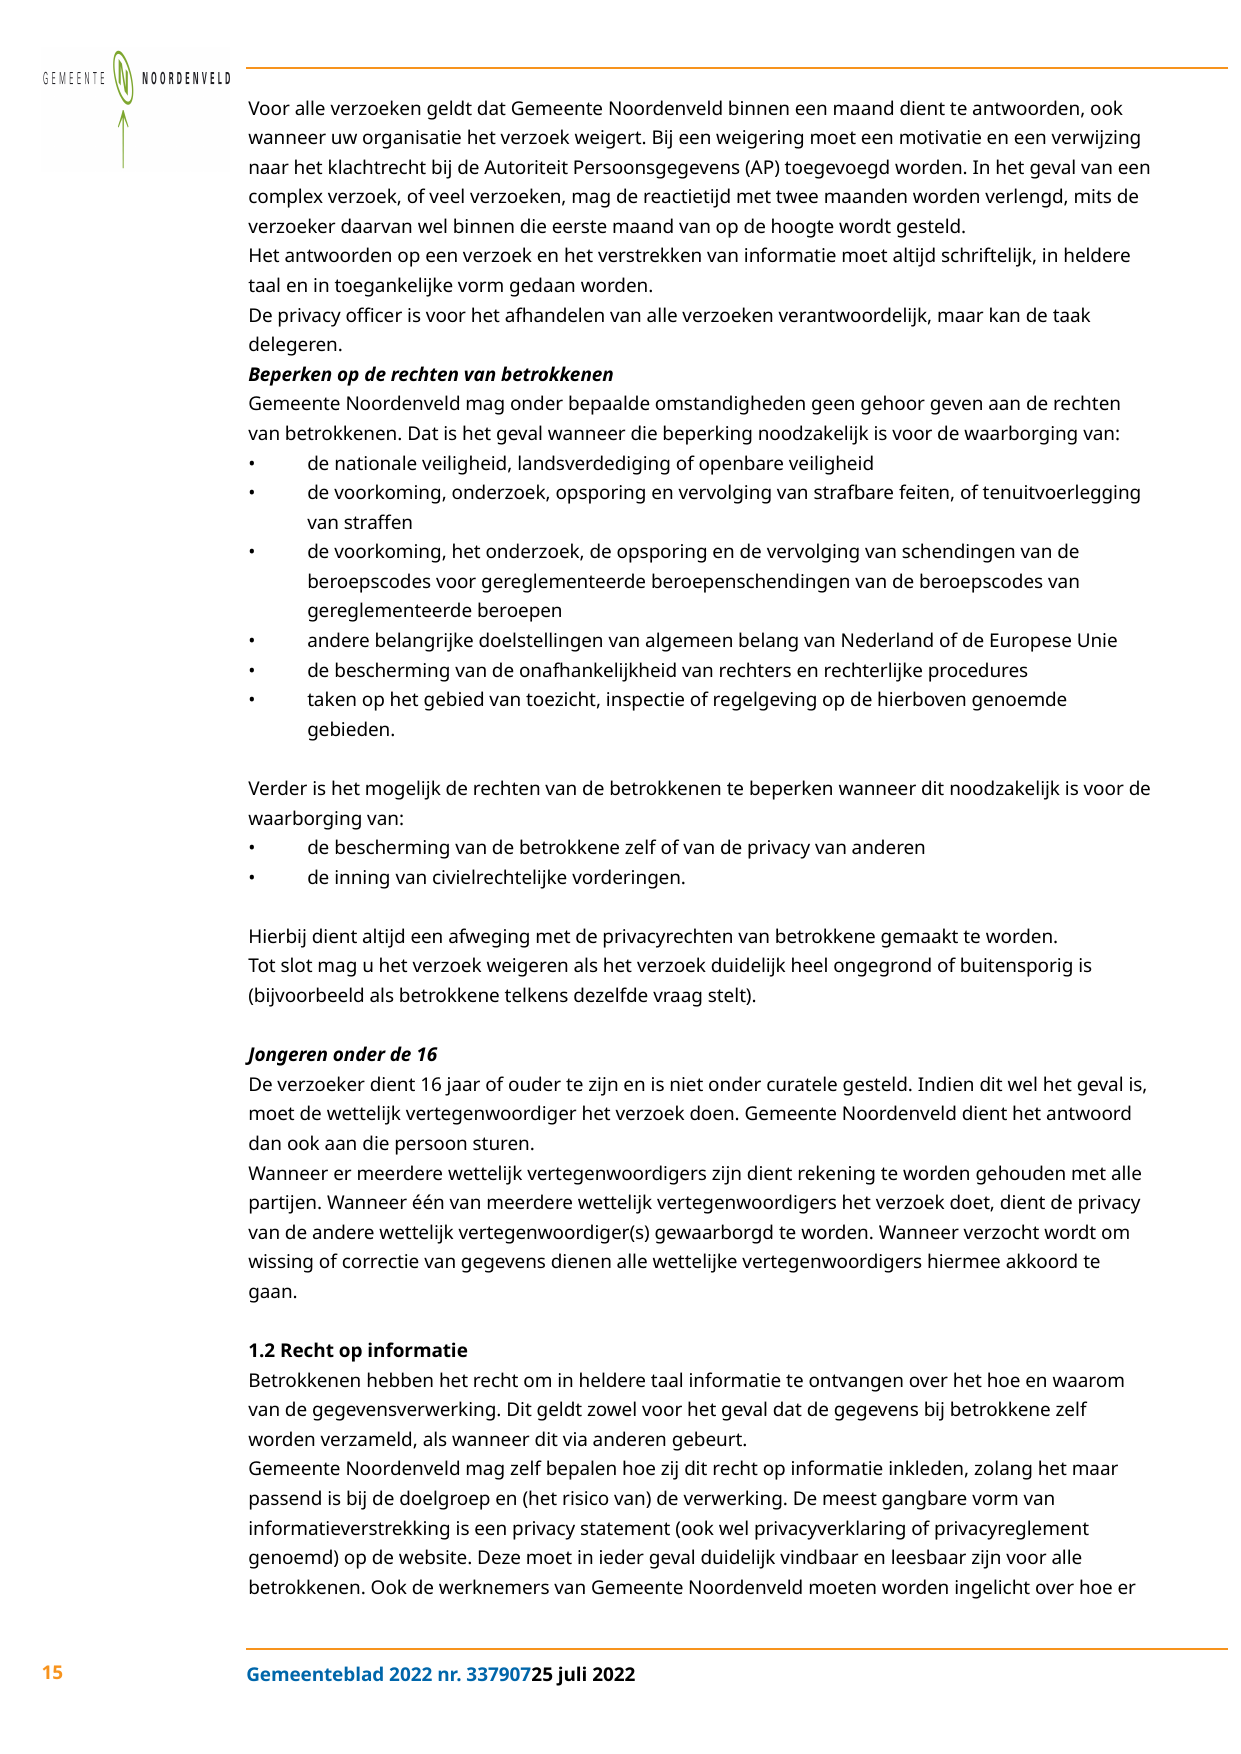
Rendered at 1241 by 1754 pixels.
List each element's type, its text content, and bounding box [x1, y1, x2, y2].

text Tot slot mag u het verzoek weigeren als het verzoek duidelijk heel ongegrond of buitensporig is (bijvoorbeeld als betrokkene telkens dezelfde vraag stelt). [248, 953, 1152, 1008]
list de bescherming van de onafhankelijkheid van rechters en rechterlijke procedures [248, 657, 1152, 683]
list de voorkoming, onderzoek, opsporing en vervolging van strafbare feiten, of tenuitvoerlegging van straffen [248, 479, 1152, 535]
list andere belangrijke doelstellingen van algemeen belang van Nederland of de Europese Unie [248, 627, 1152, 653]
text De privacy officer is voor het afhandelen van alle verzoeken verantwoordelijk, maar kan de taak delegeren. [248, 302, 1152, 357]
text Betrokkenen hebben het recht om in heldere taal informatie te ontvangen over het hoe en waarom van de gegevensverwerking. Dit geldt zowel voor het geval dat de gegevens bij betrokkene zelf worden verzameld, als wanneer dit via anderen gebeurt. [248, 1367, 1152, 1452]
picture [41, 47, 231, 172]
text Gemeente Noordenveld mag zelf bepalen hoe zij dit recht op informatie inkleden, zolang het maar passend is bij de doelgroep en (het risico van) de verwerking. De meest gangbare vorm van informatieverstrekking is een privacy statement (ook wel privacyverklaring of privacyreglement genoemd) op de website. Deze moet in ieder geval duidelijk vindbaar en leesbaar zijn voor alle betrokkenen. Ook de werknemers van Gemeente Noordenveld moeten worden ingelicht over hoe er [248, 1456, 1152, 1600]
list de nationale veiligheid, landsverdediging of openbare veiligheid [248, 450, 1152, 476]
list de bescherming van de betrokkene zelf of van de privacy van anderen [248, 834, 1152, 860]
list taken op het gebied van toezicht, inspectie of regelgeving op de hierboven genoemde gebieden. [248, 686, 1152, 742]
text Jongeren onder de 16 [248, 1041, 1152, 1067]
text Het antwoorden op een verzoek en het verstrekken van informatie moet altijd schriftelijk, in heldere taal en in toegankelijke vorm gedaan worden. [248, 243, 1152, 298]
text Voor alle verzoeken geldt dat Gemeente Noordenveld binnen een maand dient te antwoorden, ook wanneer uw organisatie het verzoek weigert. Bij een weigering moet een motivatie en een verwijzing naar het klachtrecht bij de Autoriteit Persoonsgegevens (AP) toegevoegd worden. In het geval van een complex verzoek, of veel verzoeken, mag de reactietijd met twee maanden worden verlengd, mits de verzoeker daarvan wel binnen die eerste maand van op de hoogte wordt gesteld. [248, 95, 1152, 239]
text Gemeente Noordenveld mag onder bepaalde omstandigheden geen gehoor geven aan de rechten van betrokkenen. Dat is het geval wanneer die beperking noodzakelijk is voor de waarborging van: [248, 391, 1152, 446]
text Verder is het mogelijk de rechten van de betrokkenen te beperken wanneer dit noodzakelijk is voor de waarborging van: [248, 775, 1152, 831]
list de voorkoming, het onderzoek, de opsporing en de vervolging van schendingen van de beroepscodes voor gereglementeerde beroepenschendingen van de beroepscodes van gereglementeerde beroepen [248, 538, 1152, 623]
list de inning van civielrechtelijke vorderingen. [248, 864, 1152, 890]
text 1.2 Recht op informatie [248, 1337, 1152, 1363]
text Hierbij dient altijd een afweging met de privacyrechten van betrokkene gemaakt te worden. [248, 923, 1152, 949]
text Wanneer er meerdere wettelijk vertegenwoordigers zijn dient rekening te worden gehouden met alle partijen. Wanneer één van meerdere wettelijk vertegenwoordigers het verzoek doet, dient de privacy van de andere wettelijk vertegenwoordiger(s) gewaarborgd te worden. Wanneer verzocht wordt om wissing of correctie van gegevens dienen alle wettelijke vertegenwoordigers hiermee akkoord te gaan. [248, 1160, 1152, 1304]
text De verzoeker dient 16 jaar of ouder te zijn en is niet onder curatele gesteld. Indien dit wel het geval is, moet de wettelijk vertegenwoordiger het verzoek doen. Gemeente Noordenveld dient het antwoord dan ook aan die persoon sturen. [248, 1071, 1152, 1156]
text Beperken op de rechten van betrokkenen [248, 361, 1152, 387]
